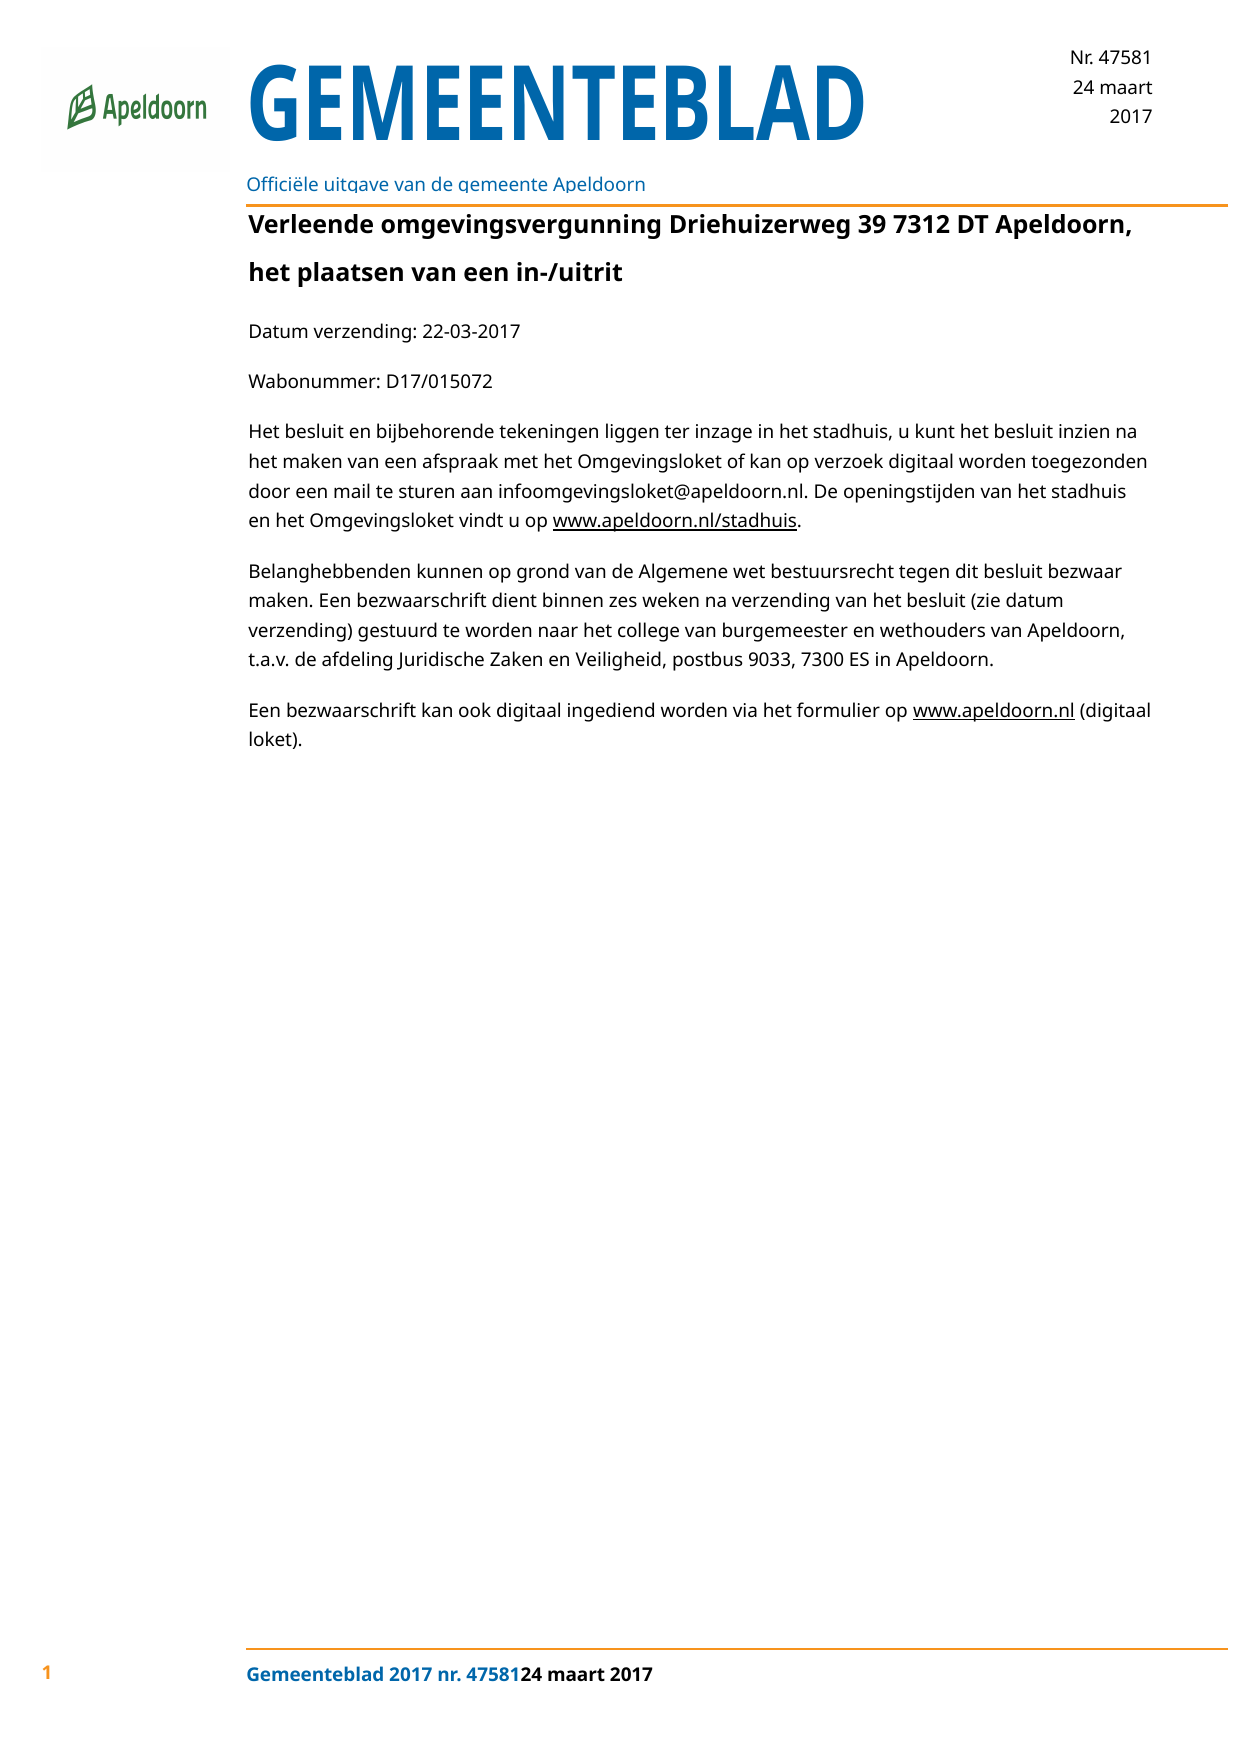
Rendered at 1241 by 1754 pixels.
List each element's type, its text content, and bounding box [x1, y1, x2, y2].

text Datum verzending: 22-03-2017 [248, 318, 1152, 344]
text Belanghebbenden kunnen op grond van de Algemene wet bestuursrecht tegen dit besluit bezwaar maken. Een bezwaarschrift dient binnen zes weken na verzending van het besluit (zie datum verzending) gestuurd te worden naar het college van burgemeester en wethouders van Apeldoorn, t.a.v. de afdeling Juridische Zaken en Veiligheid, postbus 9033, 7300 ES in Apeldoorn. [248, 558, 1152, 672]
text Wabonummer: D17/015072 [248, 368, 1152, 394]
text Verleende omgevingsvergunning Driehuizerweg 39 7312 DT Apeldoorn, het plaatsen van een in-/uitrit [248, 207, 1152, 288]
picture [41, 47, 231, 172]
text Het besluit en bijbehorende tekeningen liggen ter inzage in het stadhuis, u kunt het besluit inzien na het maken van een afspraak met het Omgevingsloket of kan op verzoek digitaal worden toegezonden door een mail te sturen aan infoomgevingsloket@apeldoorn.nl. De openingstijden van het stadhuis en het Omgevingsloket vindt u op www.apeldoorn.nl/stadhuis. [248, 419, 1152, 533]
text Een bezwaarschrift kan ook digitaal ingediend worden via het formulier op www.apeldoorn.nl (digitaal loket). [248, 697, 1152, 752]
